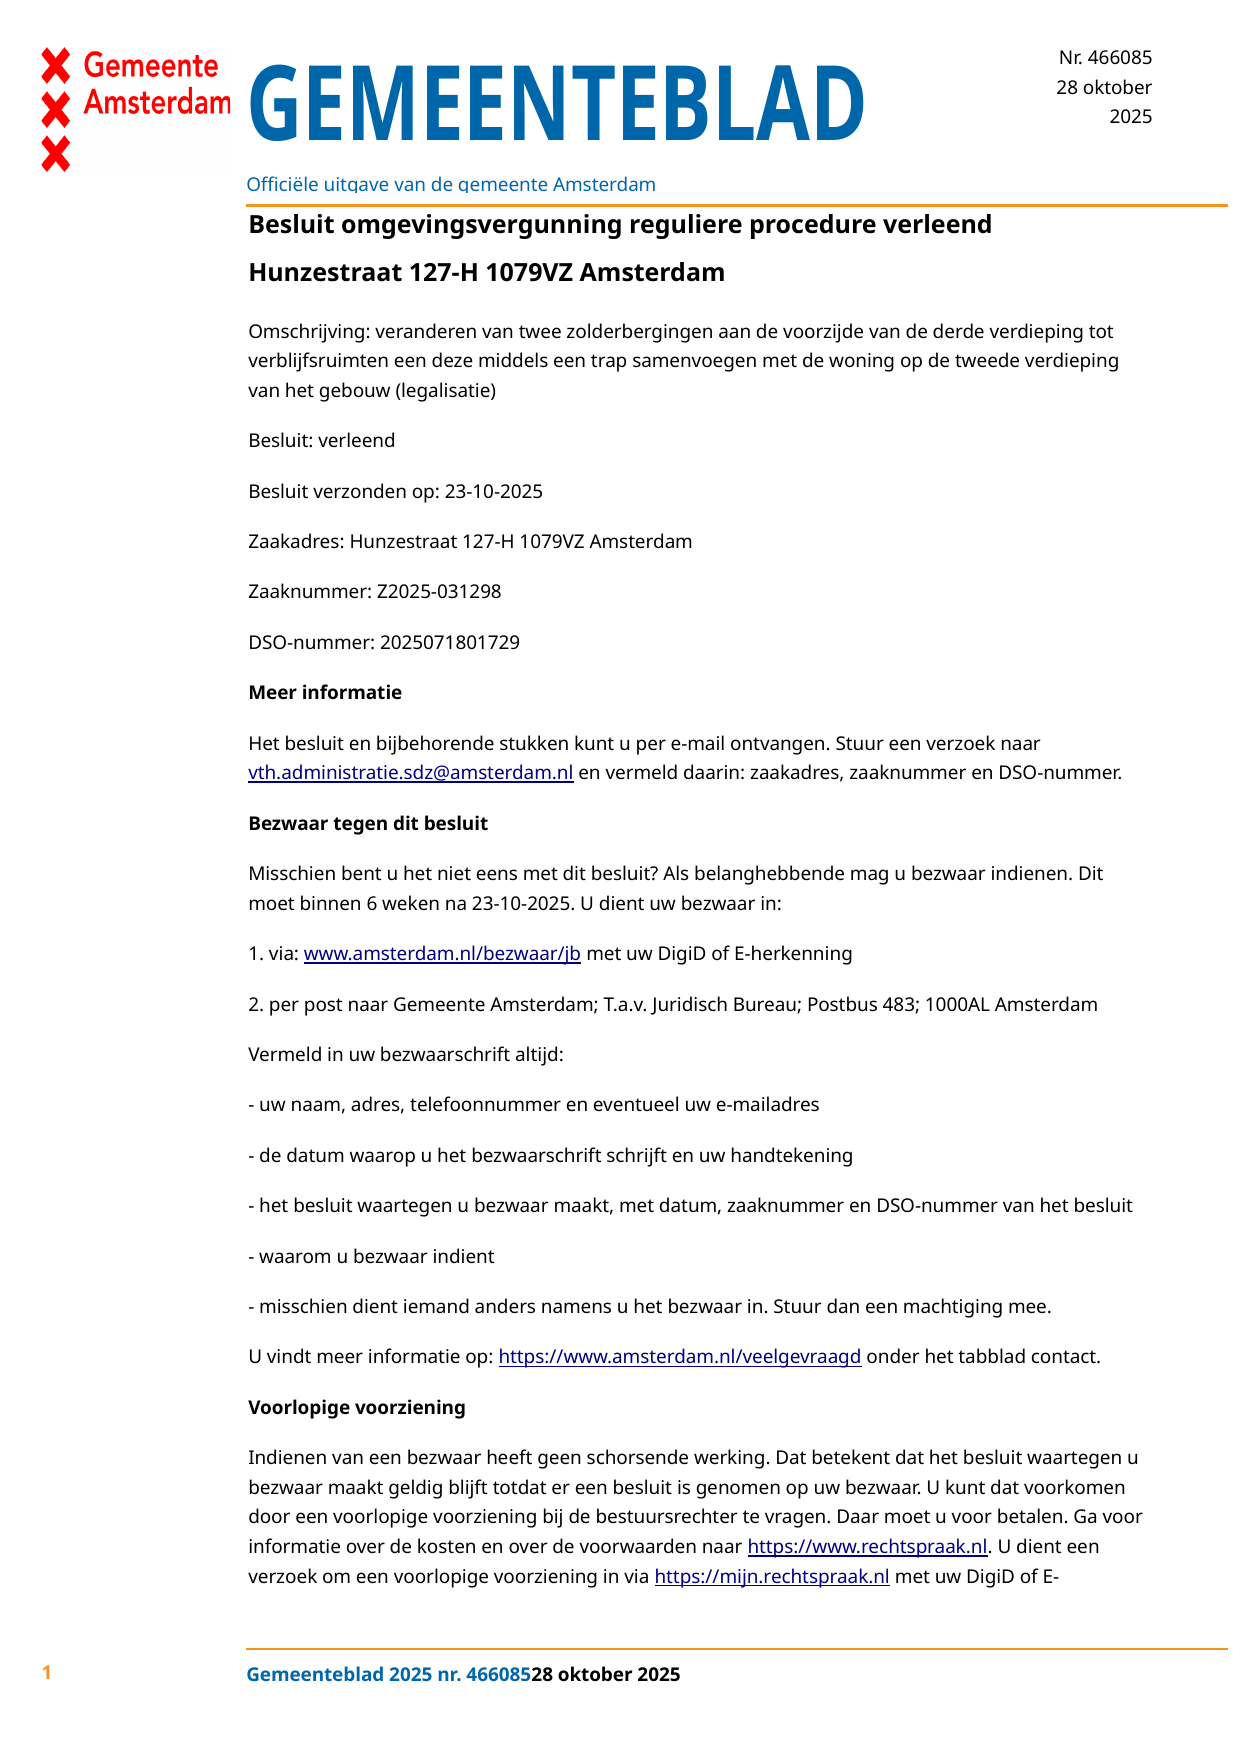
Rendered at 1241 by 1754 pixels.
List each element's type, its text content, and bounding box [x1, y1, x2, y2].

text Het besluit en bijbehorende stukken kunt u per e-mail ontvangen. Stuur een verzoek naar vth.administratie.sdz@amsterdam.nl en vermeld daarin: zaakadres, zaaknummer en DSO-nummer. [248, 730, 1152, 785]
text Voorlopige voorziening [248, 1394, 1152, 1420]
text Zaakadres: Hunzestraat 127-H 1079VZ Amsterdam [248, 528, 1152, 554]
text Bezwaar tegen dit besluit [248, 810, 1152, 836]
text - uw naam, adres, telefoonnummer en eventueel uw e-mailadres [248, 1092, 1152, 1117]
text - het besluit waartegen u bezwaar maakt, met datum, zaaknummer en DSO-nummer van het besluit [248, 1192, 1152, 1218]
picture [41, 47, 231, 172]
text Vermeld in uw bezwaarschrift altijd: [248, 1041, 1152, 1067]
text - misschien dient iemand anders namens u het bezwaar in. Stuur dan een machtiging mee. [248, 1293, 1152, 1319]
text - waarom u bezwaar indient [248, 1243, 1152, 1269]
text Zaaknummer: Z2025-031298 [248, 579, 1152, 604]
text DSO-nummer: 2025071801729 [248, 629, 1152, 655]
text 2. per post naar Gemeente Amsterdam; T.a.v. Juridisch Bureau; Postbus 483; 1000AL Amsterdam [248, 991, 1152, 1017]
text Misschien bent u het niet eens met dit besluit? Als belanghebbende mag u bezwaar indienen. Dit moet binnen 6 weken na 23-10-2025. U dient uw bezwaar in: [248, 860, 1152, 916]
text Omschrijving: veranderen van twee zolderbergingen aan de voorzijde van de derde verdieping tot verblijfsruimten een deze middels een trap samenvoegen met de woning op de tweede verdieping van het gebouw (legalisatie) [248, 318, 1152, 403]
text 1. via: www.amsterdam.nl/bezwaar/jb met uw DigiD of E-herkenning [248, 940, 1152, 966]
text Besluit omgevingsvergunning reguliere procedure verleend Hunzestraat 127-H 1079VZ Amsterdam [248, 207, 1152, 288]
text - de datum waarop u het bezwaarschrift schrijft en uw handtekening [248, 1142, 1152, 1168]
text Indienen van een bezwaar heeft geen schorsende werking. Dat betekent dat het besluit waartegen u bezwaar maakt geldig blijft totdat er een besluit is genomen op uw bezwaar. U kunt dat voorkomen door een voorlopige voorziening bij de bestuursrechter te vragen. Daar moet u voor betalen. Ga voor informatie over de kosten en over de voorwaarden naar https://www.rechtspraak.nl. U dient een verzoek om een voorlopige voorziening in via https://mijn.rechtspraak.nl met uw DigiD of E- [248, 1444, 1152, 1589]
text U vindt meer informatie op: https://www.amsterdam.nl/veelgevraagd onder het tabblad contact. [248, 1344, 1152, 1369]
text Besluit verzonden op: 23-10-2025 [248, 478, 1152, 504]
text Besluit: verleend [248, 427, 1152, 453]
text Meer informatie [248, 679, 1152, 705]
